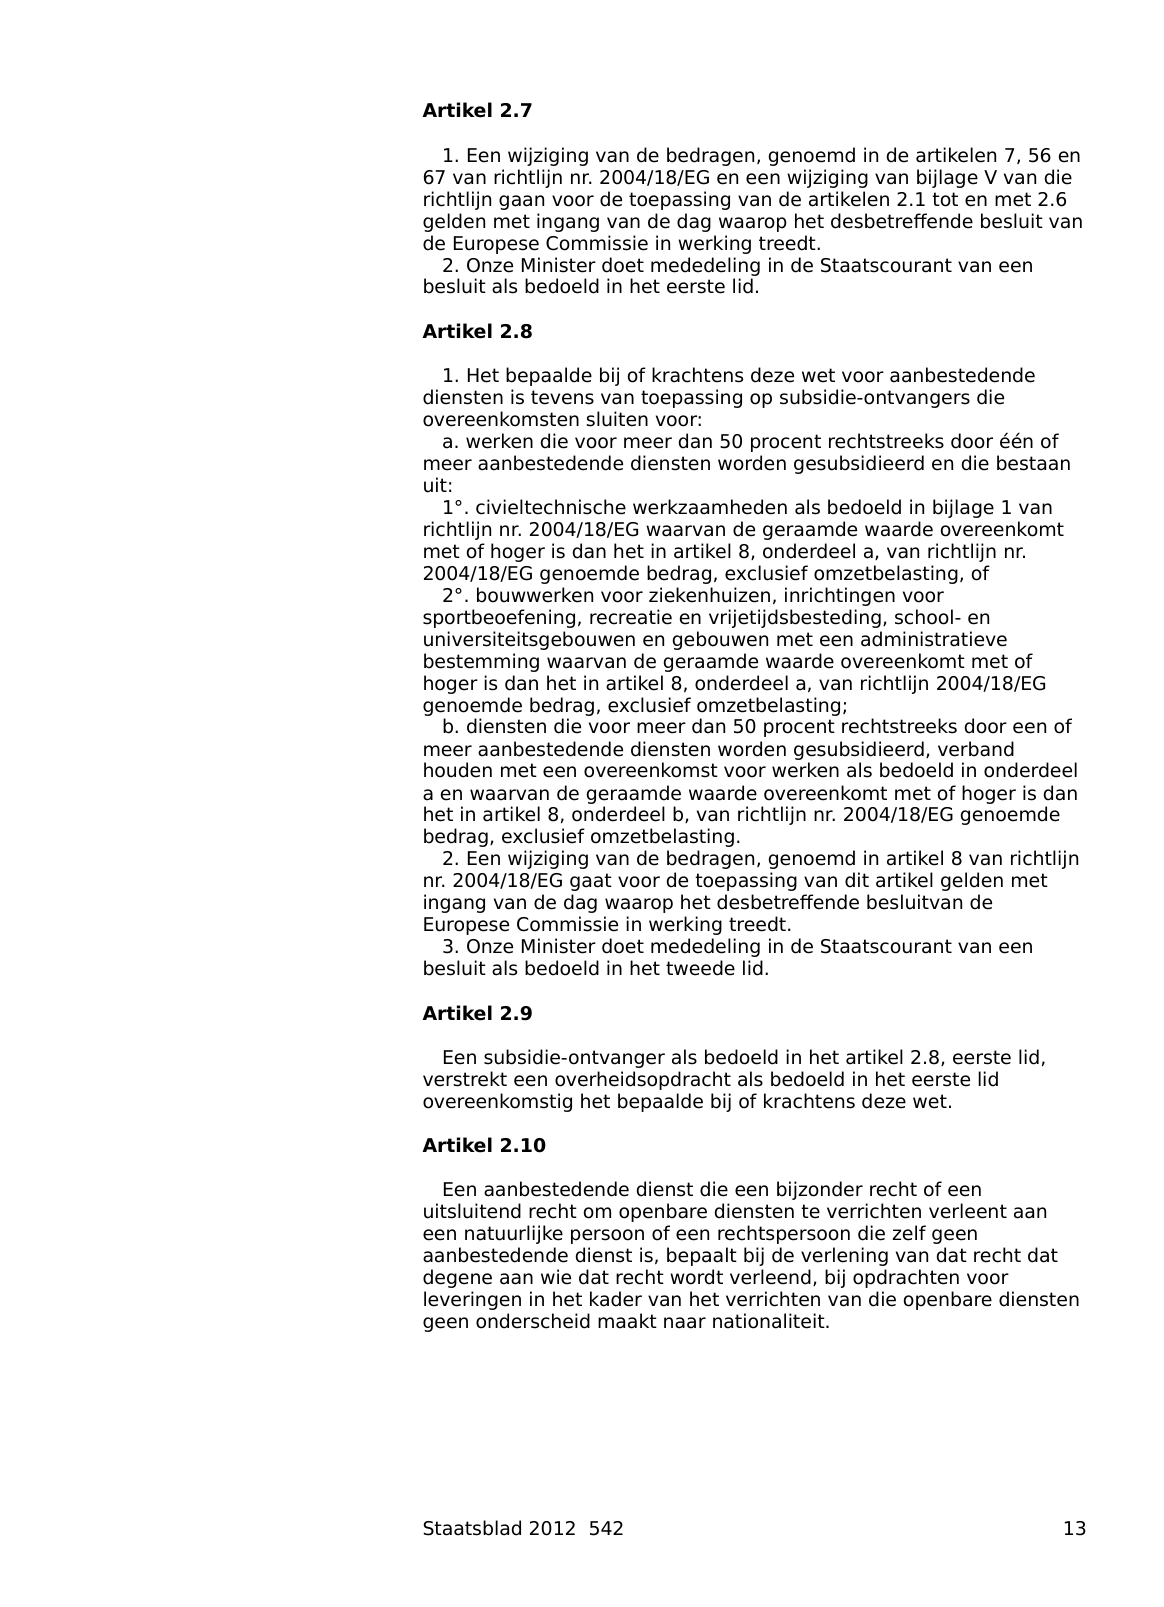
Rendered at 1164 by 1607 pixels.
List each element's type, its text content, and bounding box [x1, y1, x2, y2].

subtitle Artikel 2.9 [422, 1002, 1087, 1024]
subtitle Artikel 2.7 [422, 100, 1087, 122]
text 2°. bouwwerken voor ziekenhuizen, inrichtingen voor sportbeoefening, recreatie en vrijetijdsbesteding, school- en universiteitsgebouwen en gebouwen met een administratieve bestemming waarvan de geraamde waarde overeenkomt met of hoger is dan het in artikel 8, onderdeel a, van richtlijn 2004/18/EG genoemde bedrag, exclusief omzetbelasting; [422, 584, 1087, 716]
text Een aanbestedende dienst die een bijzonder recht of een uitsluitend recht om openbare diensten te verrichten verleent aan een natuurlijke persoon of een rechtspersoon die zelf geen aanbestedende dienst is, bepaalt bij de verlening van dat recht dat degene aan wie dat recht wordt verleend, bij opdrachten voor leveringen in het kader van het verrichten van die openbare diensten geen onderscheid maakt naar nationaliteit. [422, 1179, 1087, 1333]
subtitle Artikel 2.10 [422, 1135, 1087, 1157]
text a. werken die voor meer dan 50 procent rechtstreeks door één of meer aanbestedende diensten worden gesubsidieerd en die bestaan uit: [422, 431, 1087, 497]
text 1°. civieltechnische werkzaamheden als bedoeld in bijlage 1 van richtlijn nr. 2004/18/EG waarvan de geraamde waarde overeenkomt met of hoger is dan het in artikel 8, onderdeel a, van richtlijn nr. 2004/18/EG genoemde bedrag, exclusief omzetbelasting, of [422, 497, 1087, 584]
text 3. Onze Minister doet mededeling in de Staatscourant van een besluit als bedoeld in het tweede lid. [422, 936, 1087, 980]
subtitle Artikel 2.8 [422, 321, 1087, 343]
text 1. Het bepaalde bij of krachtens deze wet voor aanbestedende diensten is tevens van toepassing op subsidie-ontvangers die overeenkomsten sluiten voor: [422, 365, 1087, 431]
text 1. Een wijziging van de bedragen, genoemd in de artikelen 7, 56 en 67 van richtlijn nr. 2004/18/EG en een wijziging van bijlage V van die richtlijn gaan voor de toepassing van de artikelen 2.1 tot en met 2.6 gelden met ingang van de dag waarop het desbetreffende besluit van de Europese Commissie in werking treedt. [422, 144, 1087, 254]
text Een subsidie-ontvanger als bedoeld in het artikel 2.8, eerste lid, verstrekt een overheidsopdracht als bedoeld in het eerste lid overeenkomstig het bepaalde bij of krachtens deze wet. [422, 1047, 1087, 1112]
text 2. Onze Minister doet mededeling in de Staatscourant van een besluit als bedoeld in het eerste lid. [422, 254, 1087, 298]
text 2. Een wijziging van de bedragen, genoemd in artikel 8 van richtlijn nr. 2004/18/EG gaat voor de toepassing van dit artikel gelden met ingang van de dag waarop het desbetreffende besluitvan de Europese Commissie in werking treedt. [422, 848, 1087, 936]
text b. diensten die voor meer dan 50 procent rechtstreeks door een of meer aanbestedende diensten worden gesubsidieerd, verband houden met een overeenkomst voor werken als bedoeld in onderdeel a en waarvan de geraamde waarde overeenkomt met of hoger is dan het in artikel 8, onderdeel b, van richtlijn nr. 2004/18/EG genoemde bedrag, exclusief omzetbelasting. [422, 716, 1087, 848]
